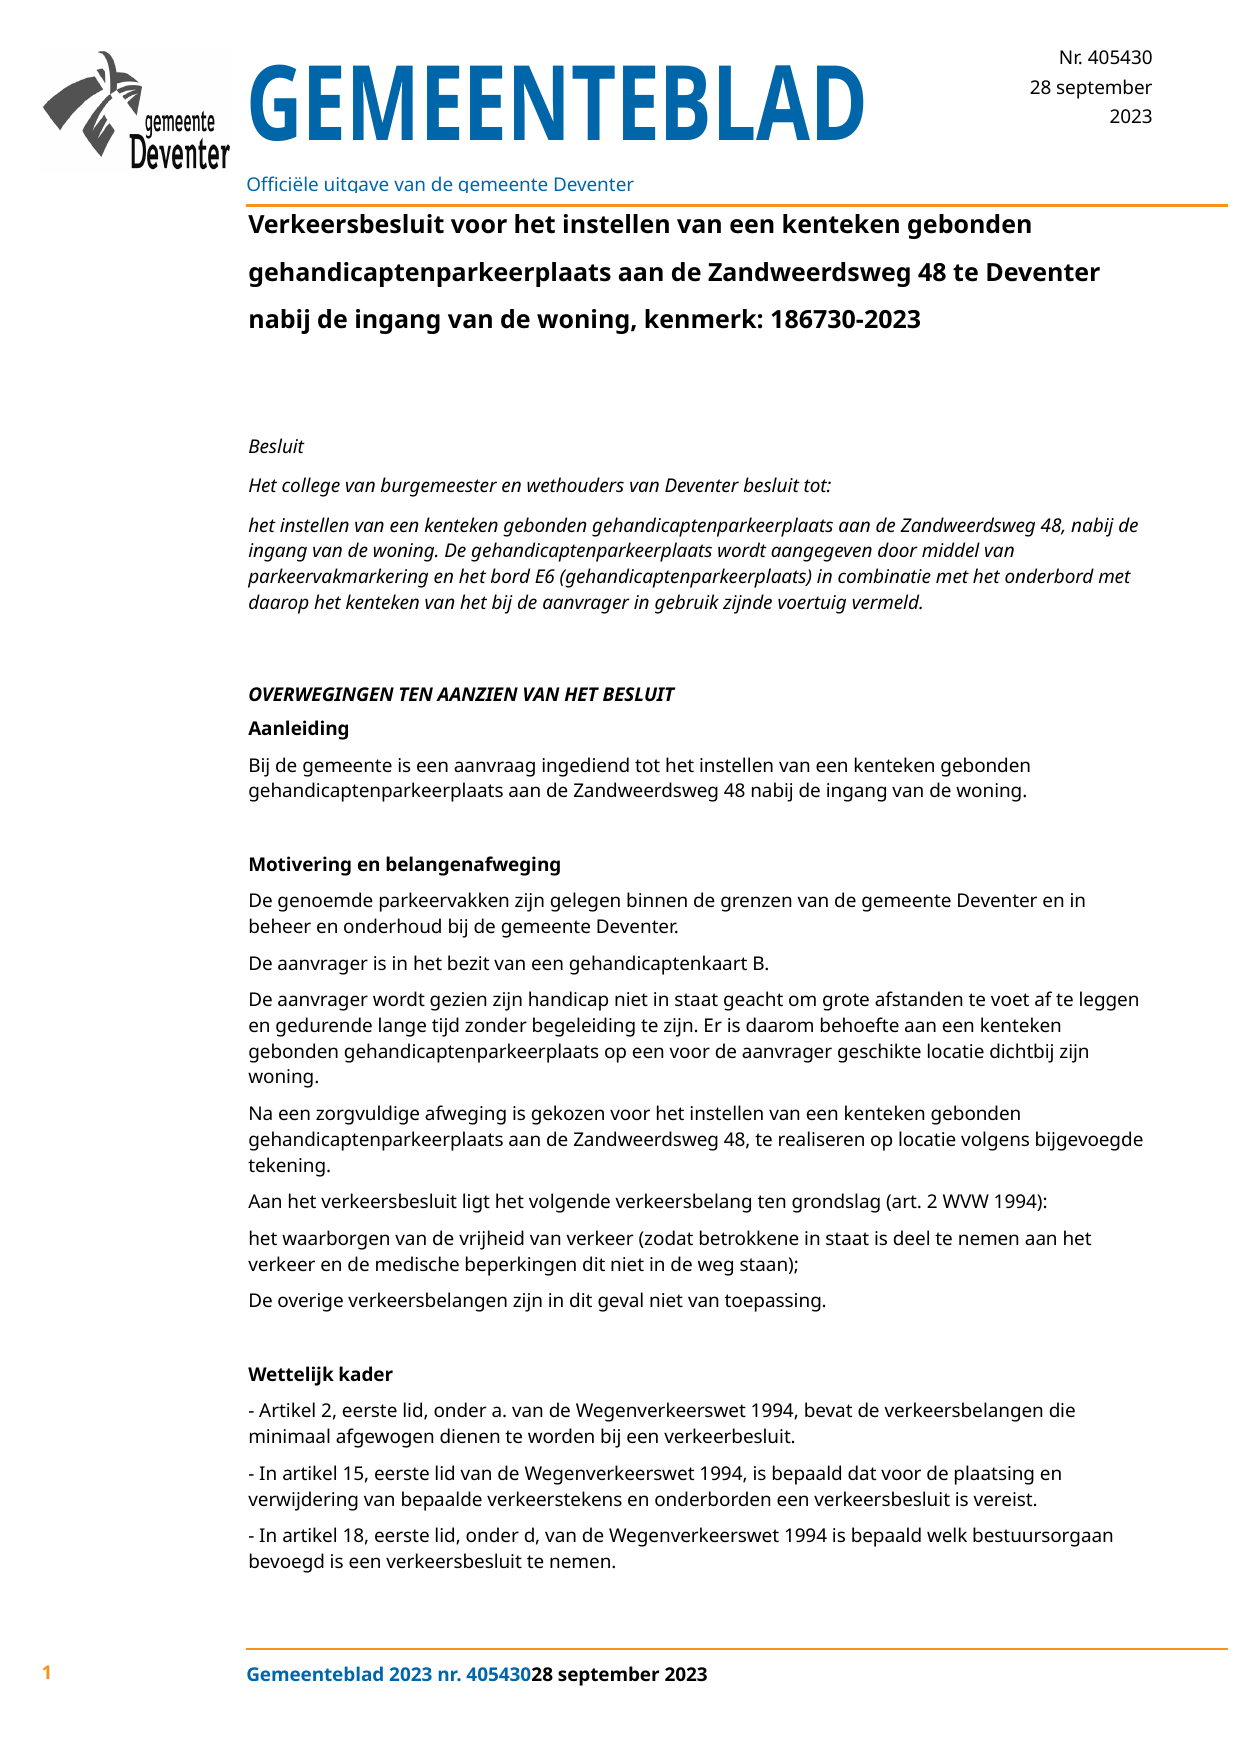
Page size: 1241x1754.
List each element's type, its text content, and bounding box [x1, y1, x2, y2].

text Aan het verkeersbesluit ligt het volgende verkeersbelang ten grondslag (art. 2 WVW 1994): [248, 1188, 1152, 1214]
text - Artikel 2, eerste lid, onder a. van de Wegenverkeerswet 1994, bevat de verkeersbelangen die minimaal afgewogen dienen te worden bij een verkeerbesluit. [248, 1398, 1152, 1449]
text Het college van burgemeester en wethouders van Deventer besluit tot: [248, 472, 1152, 498]
picture [41, 47, 231, 172]
text Wettelijk kader [248, 1361, 1152, 1387]
text De genoemde parkeervakken zijn gelegen binnen de grenzen van de gemeente Deventer en in beheer en onderhoud bij de gemeente Deventer. [248, 887, 1152, 939]
text De overige verkeersbelangen zijn in dit geval niet van toepassing. [248, 1288, 1152, 1313]
text Aanleiding [248, 715, 1152, 741]
text De aanvrager wordt gezien zijn handicap niet in staat geacht om grote afstanden te voet af te leggen en gedurende lange tijd zonder begeleiding te zijn. Er is daarom behoefte aan een kenteken gebonden gehandicaptenparkeerplaats op een voor de aanvrager geschikte locatie dichtbij zijn woning. [248, 987, 1152, 1089]
text Na een zorgvuldige afweging is gekozen voor het instellen van een kenteken gebonden gehandicaptenparkeerplaats aan de Zandweerdsweg 48, te realiseren op locatie volgens bijgevoegde tekening. [248, 1100, 1152, 1178]
text het waarborgen van de vrijheid van verkeer (zodat betrokkene in staat is deel te nemen aan het verkeer en de medische beperkingen dit niet in de weg staan); [248, 1225, 1152, 1277]
text Besluit [248, 433, 1152, 459]
text - In artikel 15, eerste lid van de Wegenverkeerswet 1994, is bepaald dat voor de plaatsing en verwijdering van bepaalde verkeerstekens en onderborden een verkeersbesluit is vereist. [248, 1460, 1152, 1511]
text Verkeersbesluit voor het instellen van een kenteken gebonden gehandicaptenparkeerplaats aan de Zandweerdsweg 48 te Deventer nabij de ingang van de woning, kenmerk: 186730-2023 [248, 207, 1152, 336]
text Bij de gemeente is een aanvraag ingediend tot het instellen van een kenteken gebonden gehandicaptenparkeerplaats aan de Zandweerdsweg 48 nabij de ingang van de woning. [248, 752, 1152, 803]
text OVERWEGINGEN TEN AANZIEN VAN HET BESLUIT [248, 681, 1152, 707]
text - In artikel 18, eerste lid, onder d, van de Wegenverkeerswet 1994 is bepaald welk bestuursorgaan bevoegd is een verkeersbesluit te nemen. [248, 1522, 1152, 1574]
text De aanvrager is in het bezit van een gehandicaptenkaart B. [248, 950, 1152, 976]
text Motivering en belangenafweging [248, 851, 1152, 877]
text het instellen van een kenteken gebonden gehandicaptenparkeerplaats aan de Zandweerdsweg 48, nabij de ingang van de woning. De gehandicaptenparkeerplaats wordt aangegeven door middel van parkeervakmarkering en het bord E6 (gehandicaptenparkeerplaats) in combinatie met het onderbord met daarop het kenteken van het bij de aanvrager in gebruik zijnde voertuig vermeld. [248, 512, 1152, 615]
